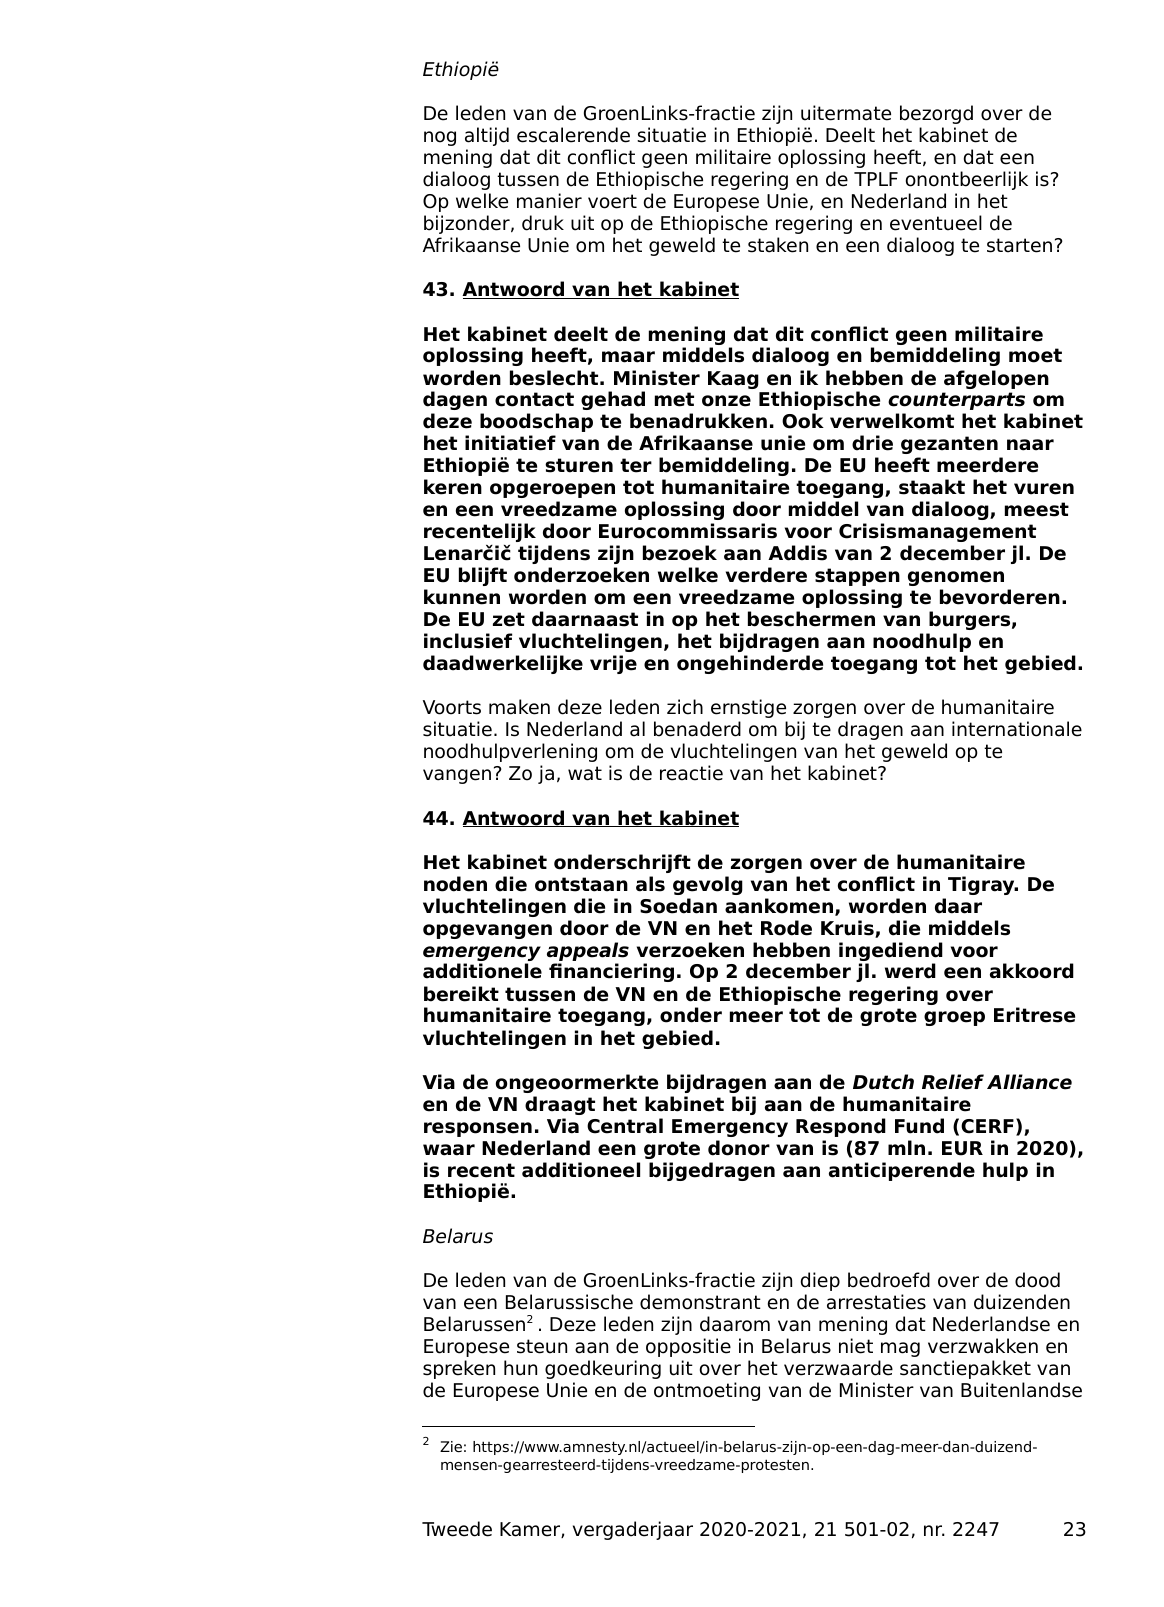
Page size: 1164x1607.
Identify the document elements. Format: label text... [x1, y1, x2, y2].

text Zie: https://www.amnesty.nl/actueel/in-belarus-zijn-op-een-dag-meer-dan-duizend-mensen-gearresteerd-tijdens-vreedzame-protesten. [422, 1435, 1087, 1474]
text De leden van de GroenLinks-fractie zijn uitermate bezorgd over de nog altijd escalerende situatie in Ethiopië. Deelt het kabinet de mening dat dit conflict geen militaire oplossing heeft, en dat een dialoog tussen de Ethiopische regering en de TPLF onontbeerlijk is? Op welke manier voert de Europese Unie, en Nederland in het bijzonder, druk uit op de Ethiopische regering en eventueel de Afrikaanse Unie om het geweld te staken en een dialoog te starten? [422, 103, 1087, 257]
subtitle 43. Antwoord van het kabinet [422, 279, 1087, 301]
subtitle 44. Antwoord van het kabinet [422, 807, 1087, 829]
subtitle Belarus [422, 1226, 1087, 1248]
text Het kabinet onderschrijft de zorgen over de humanitaire noden die ontstaan als gevolg van het conflict in Tigray. De vluchtelingen die in Soedan aankomen, worden daar opgevangen door de VN en het Rode Kruis, die middels emergency appeals verzoeken hebben ingediend voor additionele financiering. Op 2 december jl. werd een akkoord bereikt tussen de VN en de Ethiopische regering over humanitaire toegang, onder meer tot de grote groep Eritrese vluchtelingen in het gebied. [422, 852, 1087, 1049]
text Via de ongeoormerkte bijdragen aan de Dutch Relief Alliance en de VN draagt het kabinet bij aan de humanitaire responsen. Via Central Emergency Respond Fund (CERF), waar Nederland een grote donor van is (87 mln. EUR in 2020), is recent additioneel bijgedragen aan anticiperende hulp in Ethiopië. [422, 1072, 1087, 1203]
subtitle Ethiopië [422, 59, 1087, 81]
text De leden van de GroenLinks-fractie zijn diep bedroefd over de dood van een Belarussische demonstrant en de arrestaties van duizenden Belarussen. Deze leden zijn daarom van mening dat Nederlandse en Europese steun aan de oppositie in Belarus niet mag verzwakken en spreken hun goedkeuring uit over het verzwaarde sanctiepakket van de Europese Unie en de ontmoeting van de Minister van Buitenlandse [422, 1270, 1087, 1402]
text Voorts maken deze leden zich ernstige zorgen over de humanitaire situatie. Is Nederland al benaderd om bij te dragen aan internationale noodhulpverlening om de vluchtelingen van het geweld op te vangen? Zo ja, wat is de reactie van het kabinet? [422, 697, 1087, 785]
text Het kabinet deelt de mening dat dit conflict geen militaire oplossing heeft, maar middels dialoog en bemiddeling moet worden beslecht. Minister Kaag en ik hebben de afgelopen dagen contact gehad met onze Ethiopische counterparts om deze boodschap te benadrukken. Ook verwelkomt het kabinet het initiatief van de Afrikaanse unie om drie gezanten naar Ethiopië te sturen ter bemiddeling. De EU heeft meerdere keren opgeroepen tot humanitaire toegang, staakt het vuren en een vreedzame oplossing door middel van dialoog, meest recentelijk door Eurocommissaris voor Crisismanagement Lenarčič tijdens zijn bezoek aan Addis van 2 december jl. De EU blijft onderzoeken welke verdere stappen genomen kunnen worden om een vreedzame oplossing te bevorderen. De EU zet daarnaast in op het beschermen van burgers, inclusief vluchtelingen, het bijdragen aan noodhulp en daadwerkelijke vrije en ongehinderde toegang tot het gebied. [422, 323, 1087, 675]
